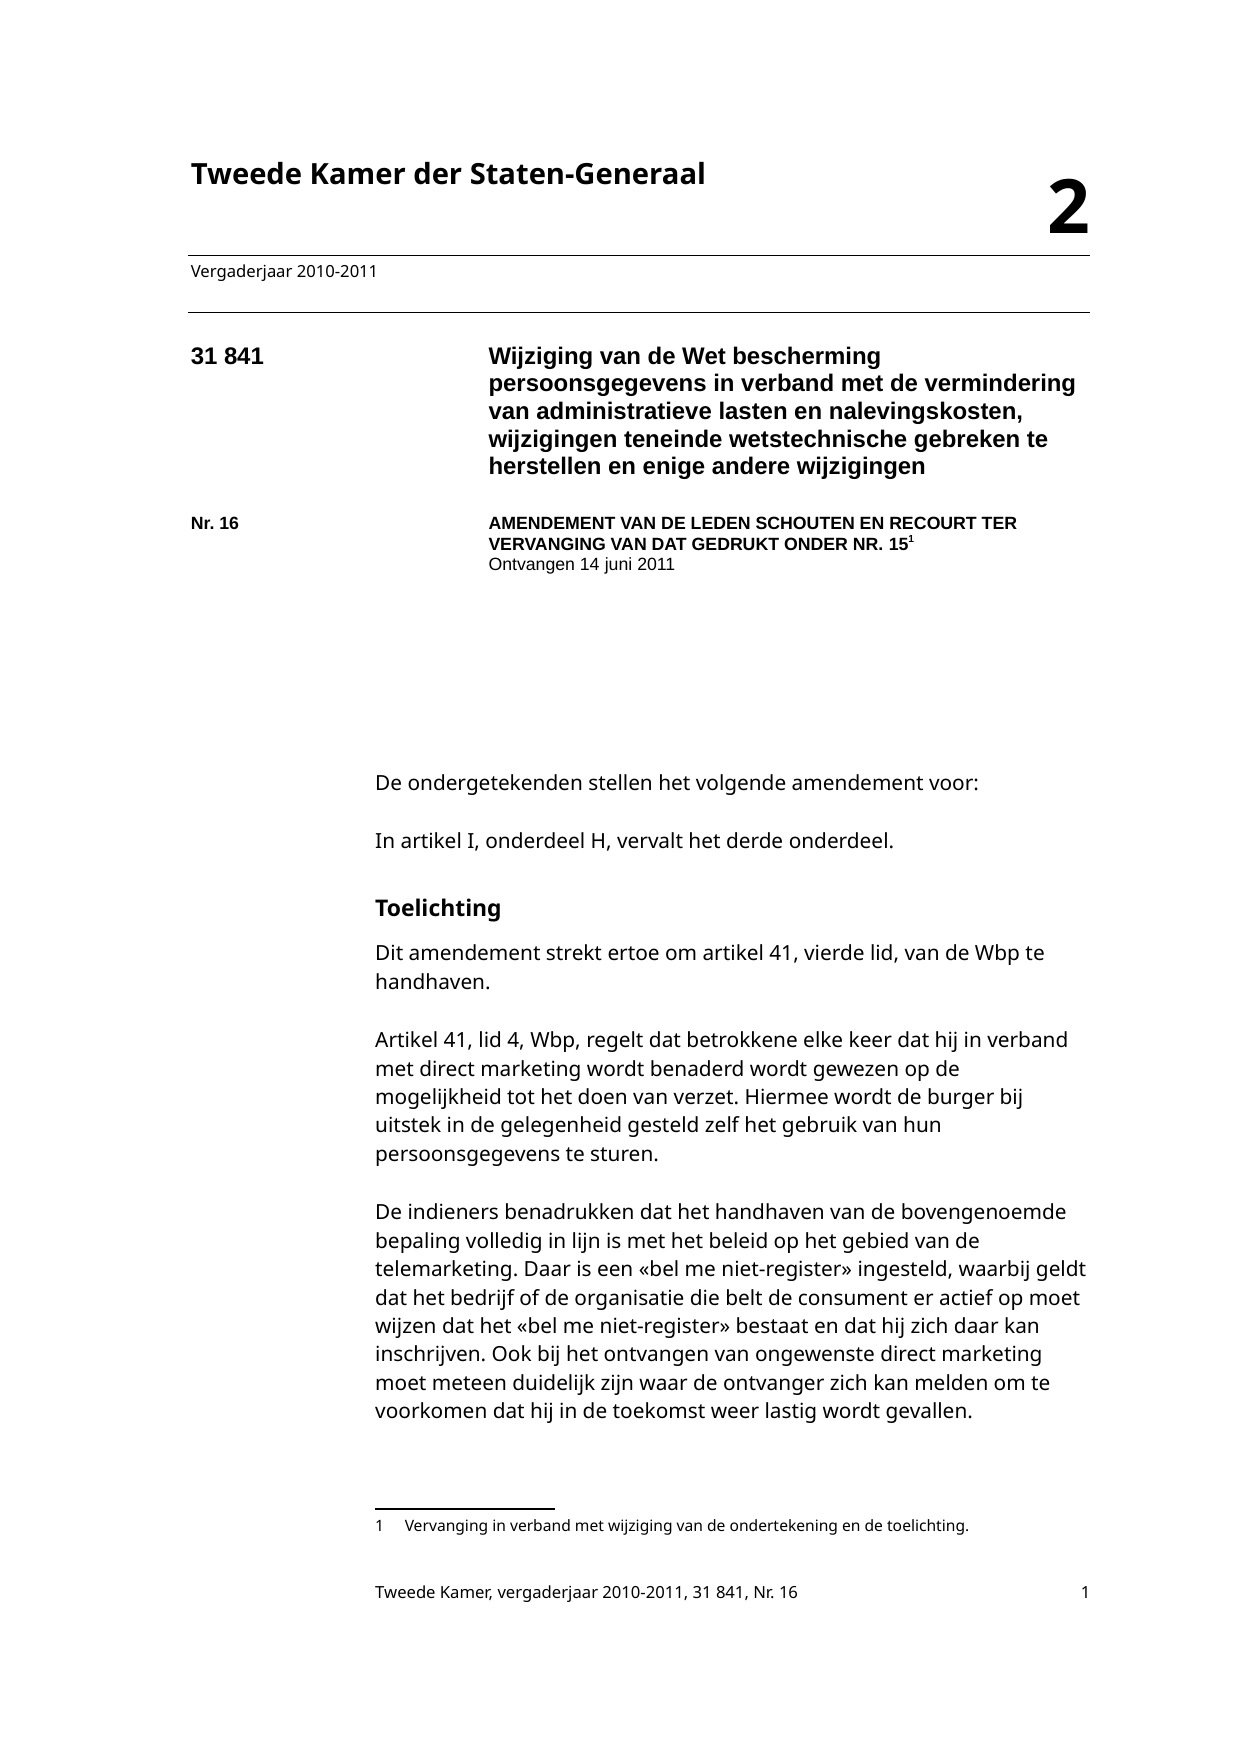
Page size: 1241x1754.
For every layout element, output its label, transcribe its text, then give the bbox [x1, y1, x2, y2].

table_header Tweede Kamer der Staten-Generaal [188, 150, 909, 255]
table_cell Nr. 16 [188, 510, 485, 649]
table_cell [188, 313, 485, 339]
table_cell [485, 313, 1090, 339]
table_cell 31 841 [188, 339, 485, 510]
table_cell [485, 256, 1090, 312]
text De indieners benadrukken dat het handhaven van de bovengenoemde bepaling volledig in lijn is met het beleid op het gebied van de telemarketing. Daar is een «bel me niet-register» ingesteld, waarbij geldt dat het bedrijf of de organisatie die belt de consument er actief op moet wijzen dat het «bel me niet-register» bestaat en dat hij zich daar kan inschrijven. Ook bij het ontvangen van ongewenste direct marketing moet meteen duidelijk zijn waar de ontvanger zich kan melden om te voorkomen dat hij in de toekomst weer lastig wordt gevallen. [375, 1197, 1090, 1425]
table_cell Vergaderjaar 2010-2011 [188, 256, 485, 312]
text Artikel 41, lid 4, Wbp, regelt dat betrokkene elke keer dat hij in verband met direct marketing wordt benaderd wordt gewezen op de mogelijkheid tot het doen van verzet. Hiermee wordt de burger bij uitstek in de gelegenheid gesteld zelf het gebruik van hun persoonsgegevens te sturen. [375, 1025, 1090, 1167]
table_cell AMENDEMENT VAN DE LEDEN SCHOUTEN EN RECOURT TER VERVANGING VAN DAT GEDRUKT ONDER NR. 15 Ontvangen 14 juni 2011 [485, 510, 1090, 649]
text De ondergetekenden stellen het volgende amendement voor: [375, 768, 1090, 796]
table_header 2 [910, 150, 1090, 255]
text Dit amendement strekt ertoe om artikel 41, vierde lid, van de Wbp te handhaven. [375, 938, 1090, 995]
text In artikel I, onderdeel H, vervalt het derde onderdeel. [375, 826, 1090, 854]
subtitle Toelichting [375, 892, 1090, 923]
table_cell Wijziging van de Wet bescherming persoonsgegevens in verband met de vermindering van administratieve lasten en nalevingskosten, wijzigingen teneinde wetstechnische gebreken te herstellen en enige andere wijzigingen [485, 339, 1090, 510]
